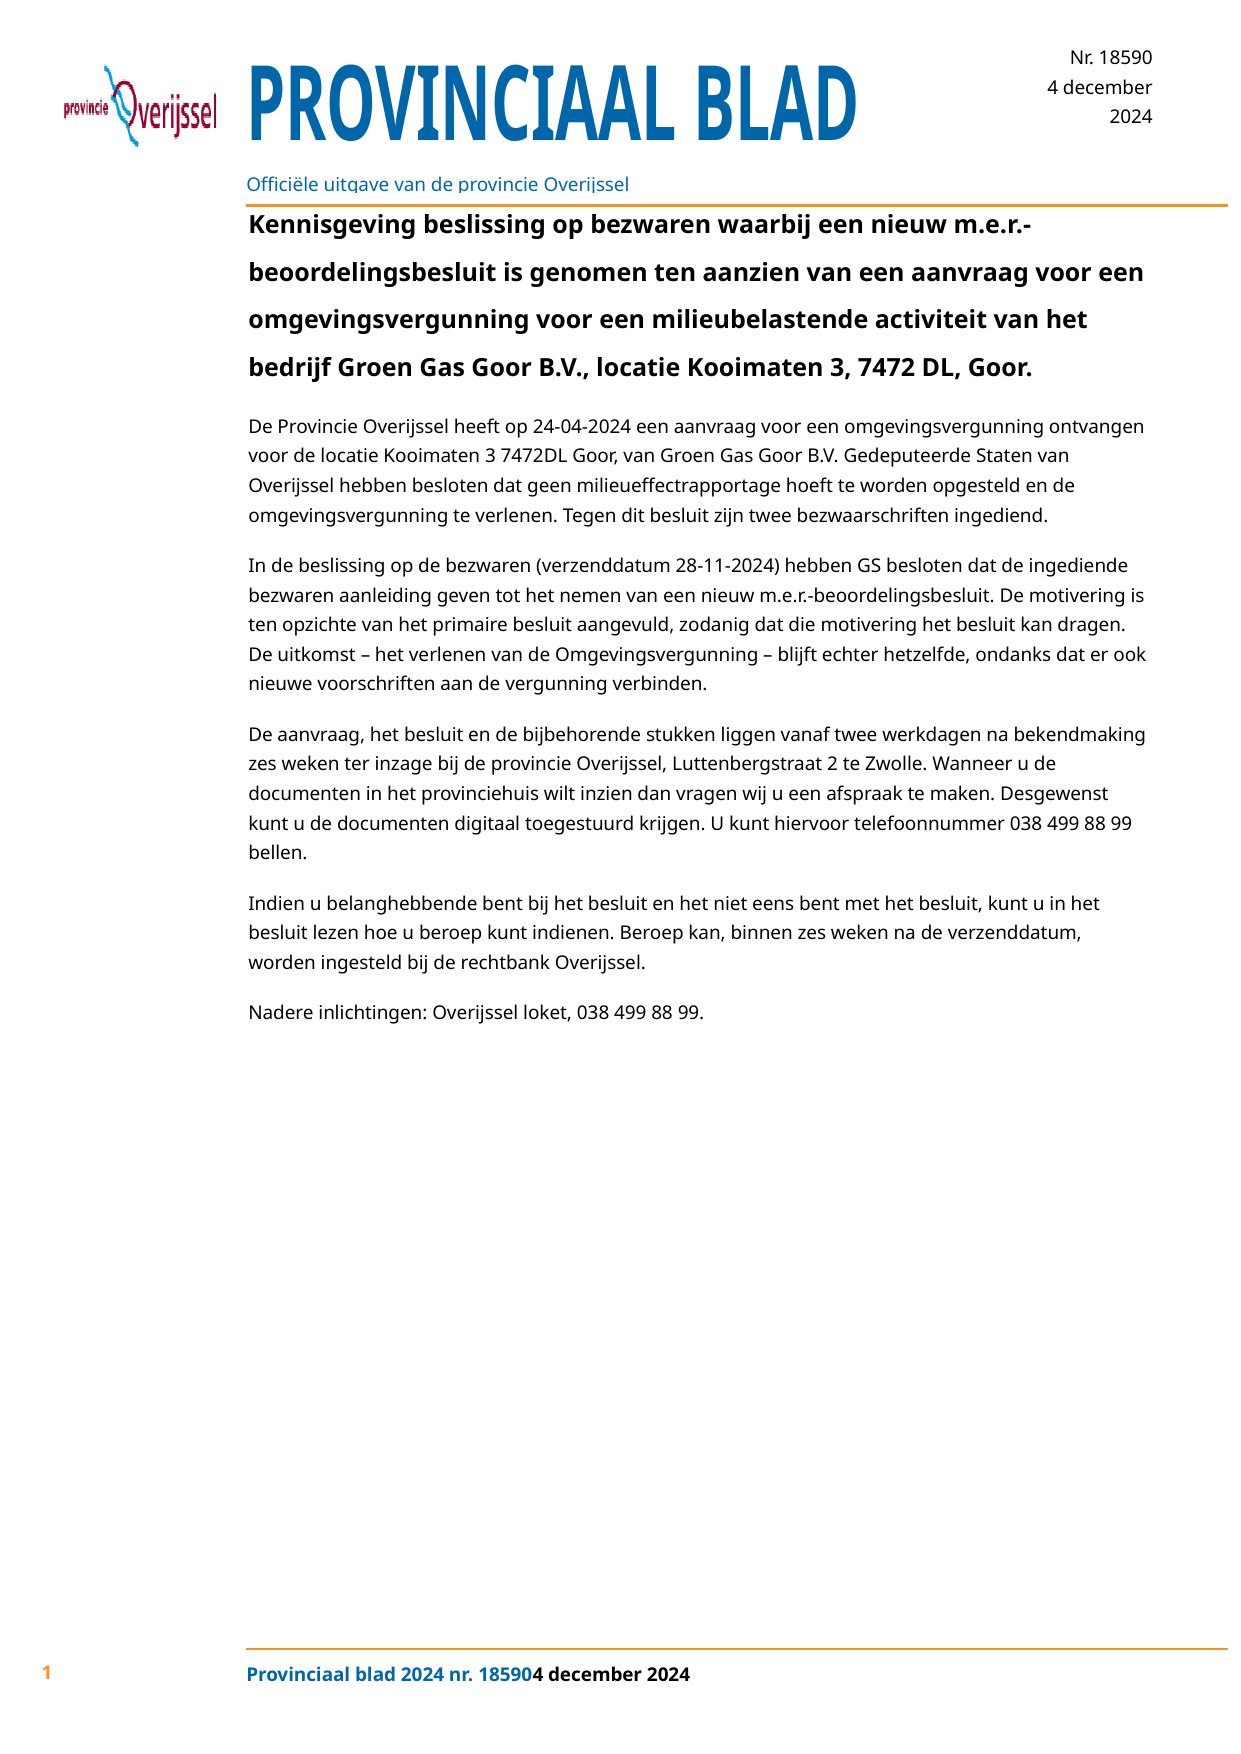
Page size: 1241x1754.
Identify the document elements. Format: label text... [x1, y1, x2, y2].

text In de beslissing op de bezwaren (verzenddatum 28-11-2024) hebben GS besloten dat de ingediende bezwaren aanleiding geven tot het nemen van een nieuw m.e.r.-beoordelingsbesluit. De motivering is ten opzichte van het primaire besluit aangevuld, zodanig dat die motivering het besluit kan dragen. De uitkomst – het verlenen van de Omgevingsvergunning – blijft echter hetzelfde, ondanks dat er ook nieuwe voorschriften aan de vergunning verbinden. [248, 552, 1152, 696]
text De aanvraag, het besluit en de bijbehorende stukken liggen vanaf twee werkdagen na bekendmaking zes weken ter inzage bij de provincie Overijssel, Luttenbergstraat 2 te Zwolle. Wanneer u de documenten in het provinciehuis wilt inzien dan vragen wij u een afspraak te maken. Desgewenst kunt u de documenten digitaal toegestuurd krijgen. U kunt hiervoor telefoonnummer 038 499 88 99 bellen. [248, 721, 1152, 865]
text De Provincie Overijssel heeft op 24-04-2024 een aanvraag voor een omgevingsvergunning ontvangen voor de locatie Kooimaten 3 7472DL Goor, van Groen Gas Goor B.V. Gedeputeerde Staten van Overijssel hebben besloten dat geen milieueffectrapportage hoeft te worden opgesteld en de omgevingsvergunning te verlenen. Tegen dit besluit zijn twee bezwaarschriften ingediend. [248, 413, 1152, 528]
text Indien u belanghebbende bent bij het besluit en het niet eens bent met het besluit, kunt u in het besluit lezen hoe u beroep kunt indienen. Beroep kan, binnen zes weken na de verzenddatum, worden ingesteld bij de rechtbank Overijssel. [248, 890, 1152, 975]
picture [41, 47, 231, 172]
text Kennisgeving beslissing op bezwaren waarbij een nieuw m.e.r.-beoordelingsbesluit is genomen ten aanzien van een aanvraag voor een omgevingsvergunning voor een milieubelastende activiteit van het bedrijf Groen Gas Goor B.V., locatie Kooimaten 3, 7472 DL, Goor. [248, 207, 1152, 384]
text Nadere inlichtingen: Overijssel loket, 038 499 88 99. [248, 999, 1152, 1025]
